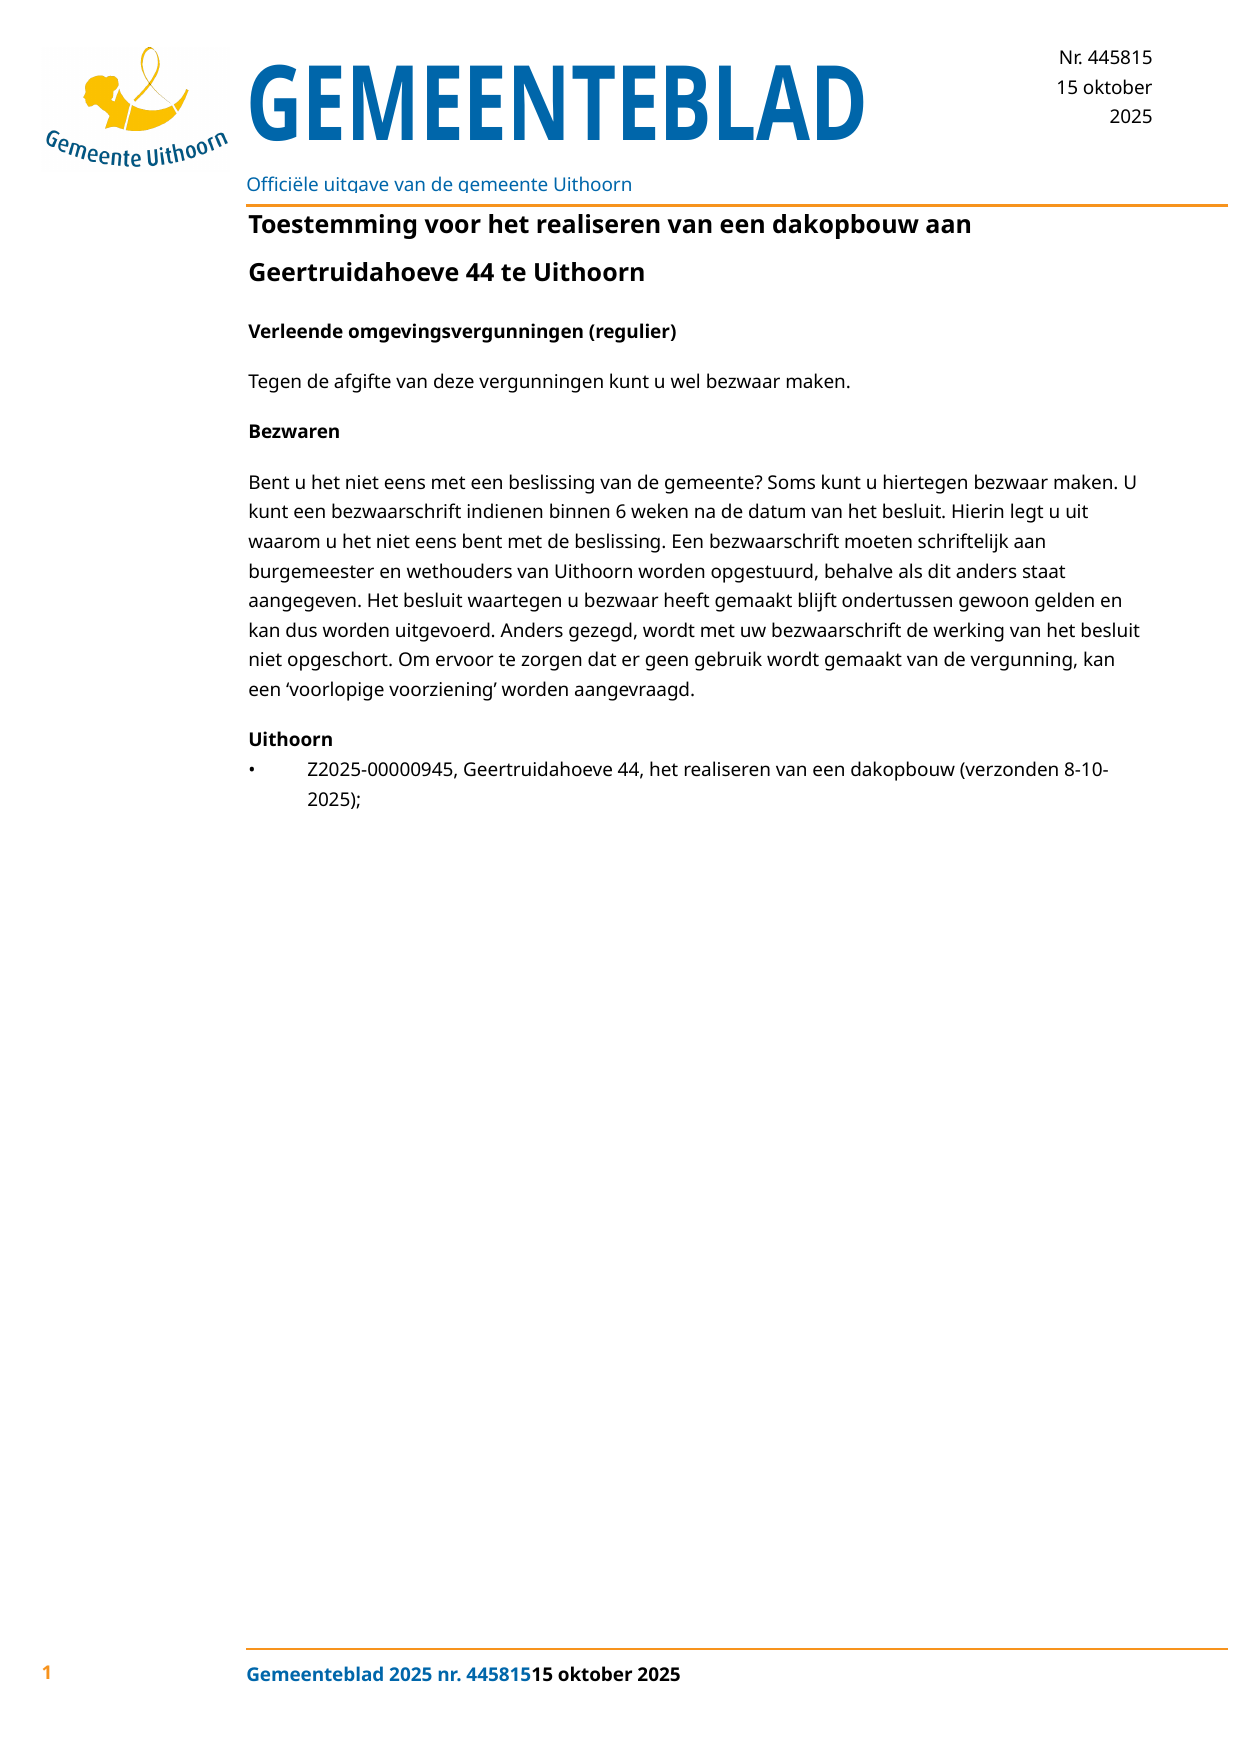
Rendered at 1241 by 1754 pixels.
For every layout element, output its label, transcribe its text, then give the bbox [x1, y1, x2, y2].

text Bezwaren [248, 419, 1152, 444]
text Tegen de afgifte van deze vergunningen kunt u wel bezwaar maken. [248, 368, 1152, 394]
picture [41, 47, 231, 172]
text Verleende omgevingsvergunningen (regulier) [248, 318, 1152, 344]
text Uithoorn [248, 727, 1152, 752]
text Toestemming voor het realiseren van een dakopbouw aan Geertruidahoeve 44 te Uithoorn [248, 207, 1152, 288]
list Z2025-00000945, Geertruidahoeve 44, het realiseren van een dakopbouw (verzonden 8-10-2025); [248, 756, 1152, 812]
text Bent u het niet eens met een beslissing van de gemeente? Soms kunt u hiertegen bezwaar maken. U kunt een bezwaarschrift indienen binnen 6 weken na de datum van het besluit. Hierin legt u uit waarom u het niet eens bent met de beslissing. Een bezwaarschrift moeten schriftelijk aan burgemeester en wethouders van Uithoorn worden opgestuurd, behalve als dit anders staat aangegeven. Het besluit waartegen u bezwaar heeft gemaakt blijft ondertussen gewoon gelden en kan dus worden uitgevoerd. Anders gezegd, wordt met uw bezwaarschrift de werking van het besluit niet opgeschort. Om ervoor te zorgen dat er geen gebruik wordt gemaakt van de vergunning, kan een ‘voorlopige voorziening’ worden aangevraagd. [248, 469, 1152, 702]
